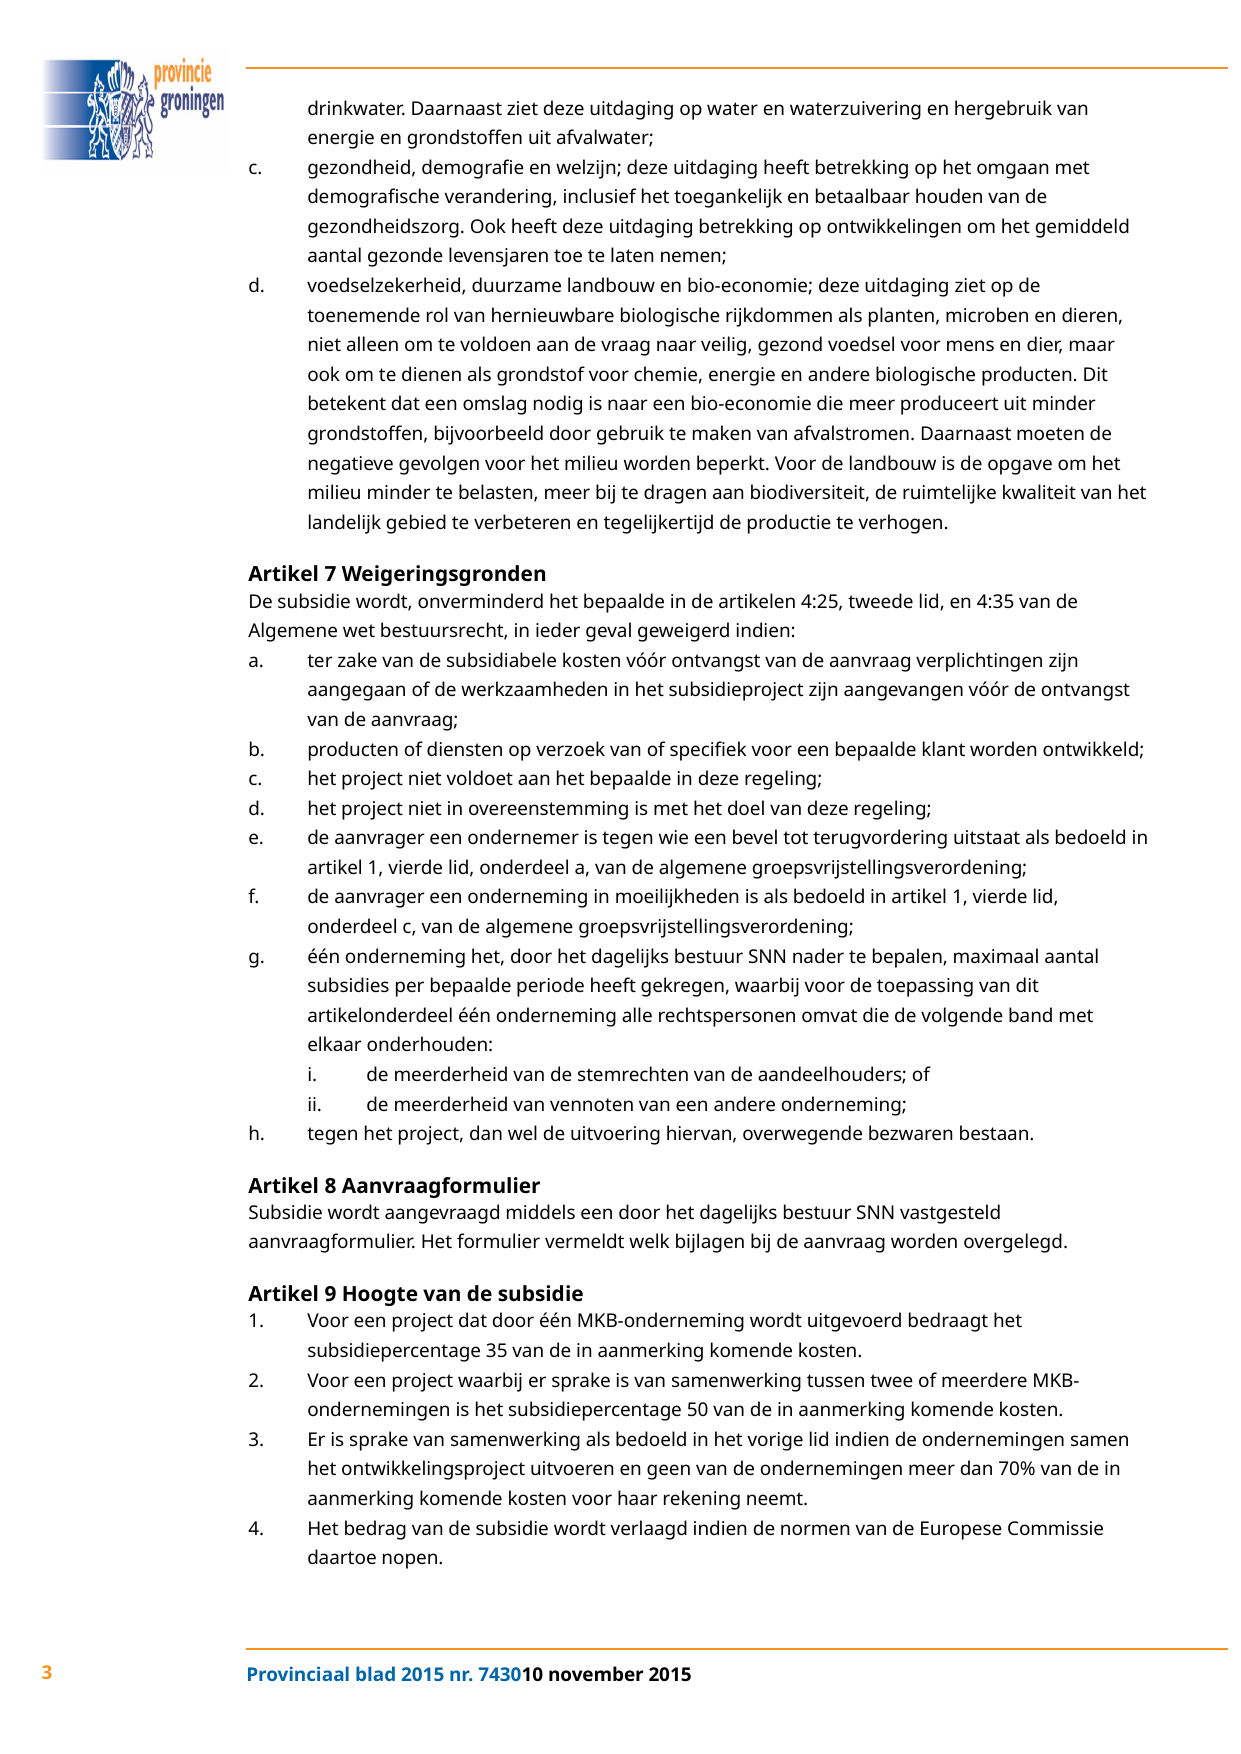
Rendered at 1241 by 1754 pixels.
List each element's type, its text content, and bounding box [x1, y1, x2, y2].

text Subsidie wordt aangevraagd middels een door het dagelijks bestuur SNN vastgesteld aanvraagformulier. Het formulier vermeldt welk bijlagen bij de aanvraag worden overgelegd. [248, 1199, 1152, 1254]
list tegen het project, dan wel de uitvoering hiervan, overwegende bezwaren bestaan. [248, 1120, 1152, 1146]
list de aanvrager een onderneming in moeilijkheden is als bedoeld in artikel 1, vierde lid, onderdeel c, van de algemene groepsvrijstellingsverordening; [248, 884, 1152, 939]
list ter zake van de subsidiabele kosten vóór ontvangst van de aanvraag verplichtingen zijn aangegaan of de werkzaamheden in het subsidieproject zijn aangevangen vóór de ontvangst van de aanvraag; [248, 647, 1152, 732]
list de meerderheid van de stemrechten van de aandeelhouders; of [307, 1061, 1152, 1087]
list één onderneming het, door het dagelijks bestuur SNN nader te bepalen, maximaal aantal subsidies per bepaalde periode heeft gekregen, waarbij voor de toepassing van dit artikelonderdeel één onderneming alle rechtspersonen omvat die de volgende band met elkaar onderhouden: [248, 943, 1152, 1057]
text Artikel 8 Aanvraagformulier [248, 1171, 1152, 1199]
text Artikel 7 Weigeringsgronden [248, 559, 1152, 588]
text Artikel 9 Hoogte van de subsidie [248, 1279, 1152, 1308]
list de meerderheid van vennoten van een andere onderneming; [307, 1091, 1152, 1116]
list de aanvrager een ondernemer is tegen wie een bevel tot terugvordering uitstaat als bedoeld in artikel 1, vierde lid, onderdeel a, van de algemene groepsvrijstellingsverordening; [248, 824, 1152, 880]
list voedselzekerheid, duurzame landbouw en bio-economie; deze uitdaging ziet op de toenemende rol van hernieuwbare biologische rijkdommen als planten, microben en dieren, niet alleen om te voldoen aan de vraag naar veilig, gezond voedsel voor mens en dier, maar ook om te dienen als grondstof voor chemie, energie en andere biologische producten. Dit betekent dat een omslag nodig is naar een bio-economie die meer produceert uit minder grondstoffen, bijvoorbeeld door gebruik te maken van afvalstromen. Daarnaast moeten de negatieve gevolgen voor het milieu worden beperkt. Voor de landbouw is de opgave om het milieu minder te belasten, meer bij te dragen aan biodiversiteit, de ruimtelijke kwaliteit van het landelijk gebied te verbeteren en tegelijkertijd de productie te verhogen. [248, 272, 1152, 535]
text De subsidie wordt, onverminderd het bepaalde in de artikelen 4:25, tweede lid, en 4:35 van de Algemene wet bestuursrecht, in ieder geval geweigerd indien: [248, 588, 1152, 643]
picture [41, 47, 231, 172]
list Er is sprake van samenwerking als bedoeld in het vorige lid indien de ondernemingen samen het ontwikkelingsproject uitvoeren en geen van de ondernemingen meer dan 70% van de in aanmerking komende kosten voor haar rekening neemt. [248, 1426, 1152, 1511]
list Voor een project waarbij er sprake is van samenwerking tussen twee of meerdere MKB-ondernemingen is het subsidiepercentage 50 van de in aanmerking komende kosten. [248, 1367, 1152, 1422]
list het project niet in overeenstemming is met het doel van deze regeling; [248, 795, 1152, 821]
list producten of diensten op verzoek van of specifiek voor een bepaalde klant worden ontwikkeld; [248, 736, 1152, 761]
list het project niet voldoet aan het bepaalde in deze regeling; [248, 765, 1152, 791]
list Voor een project dat door één MKB-onderneming wordt uitgevoerd bedraagt het subsidiepercentage 35 van de in aanmerking komende kosten. [248, 1308, 1152, 1363]
list drinkwater. Daarnaast ziet deze uitdaging op water en waterzuivering en hergebruik van energie en grondstoffen uit afvalwater; [248, 95, 1152, 150]
list Het bedrag van de subsidie wordt verlaagd indien de normen van de Europese Commissie daartoe nopen. [248, 1515, 1152, 1570]
list gezondheid, demografie en welzijn; deze uitdaging heeft betrekking op het omgaan met demografische verandering, inclusief het toegankelijk en betaalbaar houden van de gezondheidszorg. Ook heeft deze uitdaging betrekking op ontwikkelingen om het gemiddeld aantal gezonde levensjaren toe te laten nemen; [248, 154, 1152, 268]
